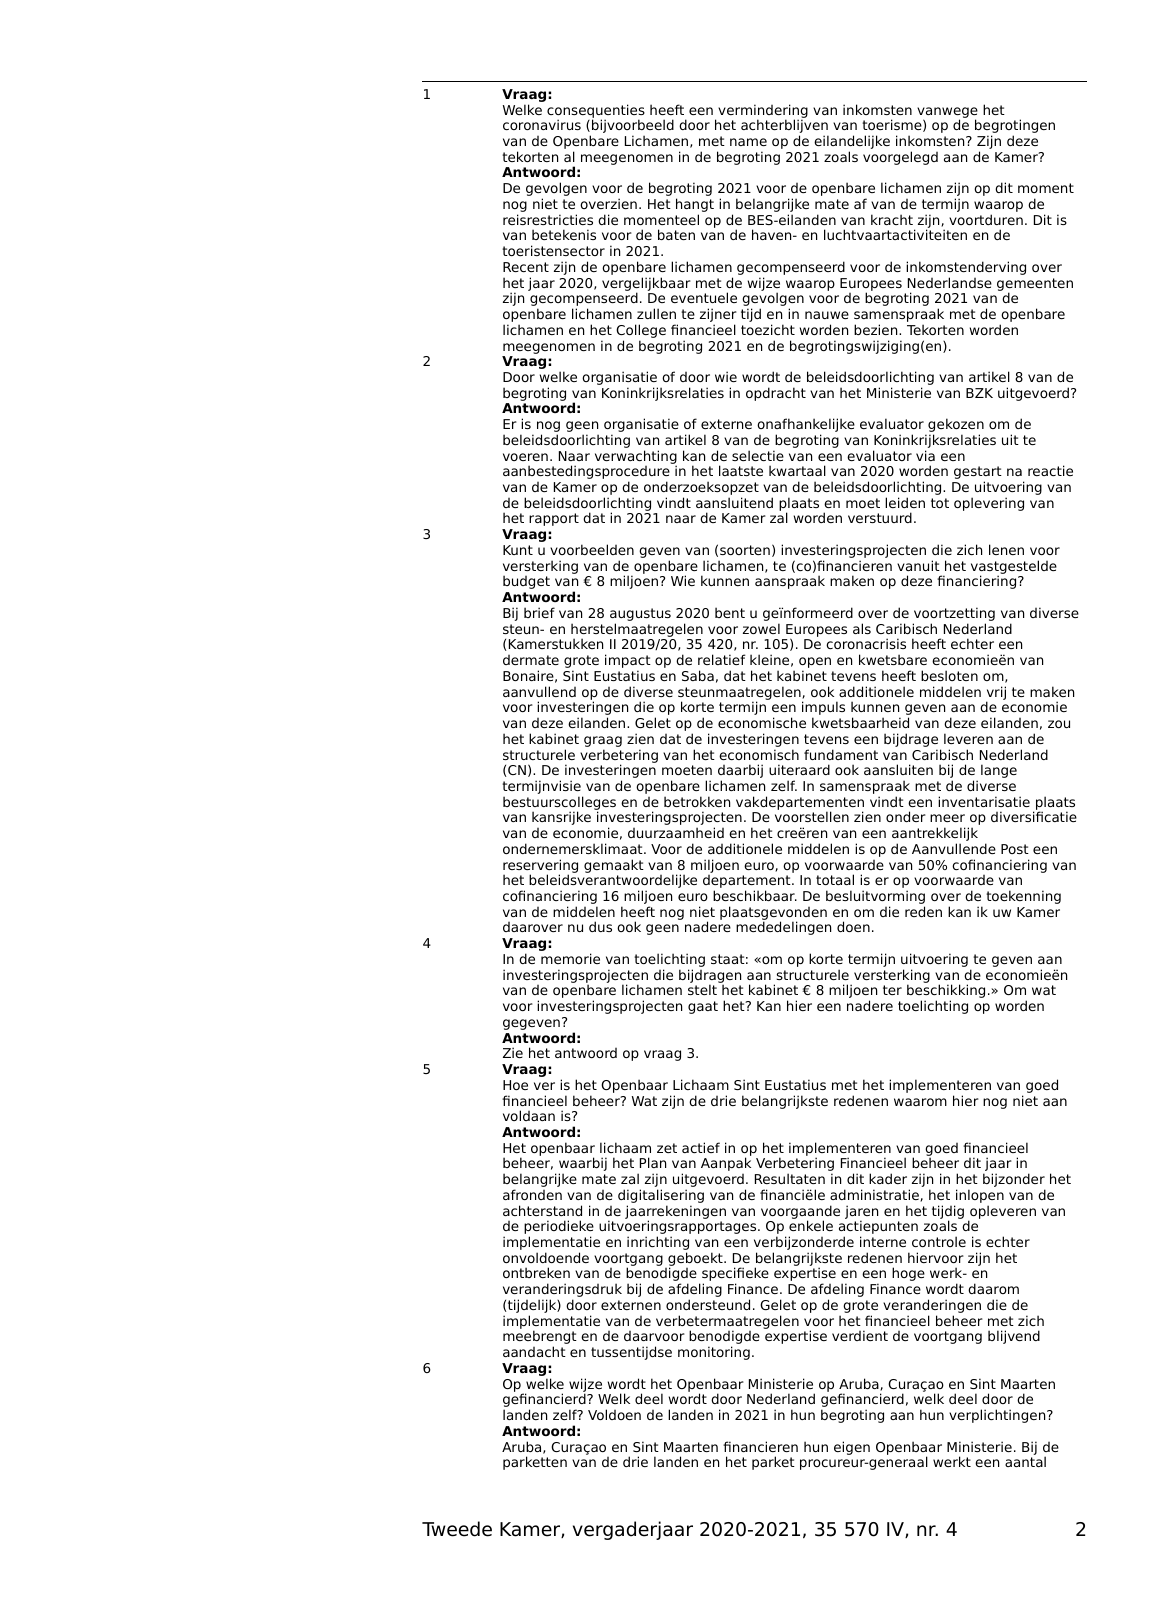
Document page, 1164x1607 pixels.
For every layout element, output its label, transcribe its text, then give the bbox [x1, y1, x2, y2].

table_cell 5 [422, 1062, 496, 1361]
table_cell Vraag: Kunt u voorbeelden geven van (soorten) investeringsprojecten die zich lenen voor versterking van de openbare lichamen, te (co)financieren vanuit het vastgestelde budget van € 8 miljoen? Wie kunnen aanspraak maken op deze financiering? Antwoord: Bij brief van 28 augustus 2020 bent u geïnformeerd over de voortzetting van diverse steun- en herstelmaatregelen voor zowel Europees als Caribisch Nederland (Kamerstukken II 2019/20, 35 420, nr. 105). De coronacrisis heeft echter een dermate grote impact op de relatief kleine, open en kwetsbare economieën van Bonaire, Sint Eustatius en Saba, dat het kabinet tevens heeft besloten om, aanvullend op de diverse steunmaatregelen, ook additionele middelen vrij te maken voor investeringen die op korte termijn een impuls kunnen geven aan de economie van deze eilanden. Gelet op de economische kwetsbaarheid van deze eilanden, zou het kabinet graag zien dat de investeringen tevens een bijdrage leveren aan de structurele verbetering van het economisch fundament van Caribisch Nederland (CN). De investeringen moeten daarbij uiteraard ook aansluiten bij de lange termijnvisie van de openbare lichamen zelf. In samenspraak met de diverse bestuurscolleges en de betrokken vakdepartementen vindt een inventarisatie plaats van kansrijke investeringsprojecten. De voorstellen zien onder meer op diversificatie van de economie, duurzaamheid en het creëren van een aantrekkelijk ondernemersklimaat. Voor de additionele middelen is op de Aanvullende Post een reservering gemaakt van 8 miljoen euro, op voorwaarde van 50% cofinanciering van het beleidsverantwoordelijke departement. In totaal is er op voorwaarde van cofinanciering 16 miljoen euro beschikbaar. De besluitvorming over de toekenning van de middelen heeft nog niet plaatsgevonden en om die reden kan ik uw Kamer daarover nu dus ook geen nadere mededelingen doen. [496, 527, 1087, 936]
table_cell Vraag: Op welke wijze wordt het Openbaar Ministerie op Aruba, Curaçao en Sint Maarten gefinancierd? Welk deel wordt door Nederland gefinancierd, welk deel door de landen zelf? Voldoen de landen in 2021 in hun begroting aan hun verplichtingen? Antwoord: Aruba, Curaçao en Sint Maarten financieren hun eigen Openbaar Ministerie. Bij de parketten van de drie landen en het parket procureur-generaal werkt een aantal [496, 1361, 1087, 1471]
table_header Vraag: Welke consequenties heeft een vermindering van inkomsten vanwege het coronavirus (bijvoorbeeld door het achterblijven van toerisme) op de begrotingen van de Openbare Lichamen, met name op de eilandelijke inkomsten? Zijn deze tekorten al meegenomen in de begroting 2021 zoals voorgelegd aan de Kamer? Antwoord: De gevolgen voor de begroting 2021 voor de openbare lichamen zijn op dit moment nog niet te overzien. Het hangt in belangrijke mate af van de termijn waarop de reisrestricties die momenteel op de BES-eilanden van kracht zijn, voortduren. Dit is van betekenis voor de baten van de haven- en luchtvaartactiviteiten en de toeristensector in 2021. Recent zijn de openbare lichamen gecompenseerd voor de inkomstenderving over het jaar 2020, vergelijkbaar met de wijze waarop Europees Nederlandse gemeenten zijn gecompenseerd. De eventuele gevolgen voor de begroting 2021 van de openbare lichamen zullen te zijner tijd en in nauwe samenspraak met de openbare lichamen en het College financieel toezicht worden bezien. Tekorten worden meegenomen in de begroting 2021 en de begrotingswijziging(en). [496, 82, 1087, 354]
table_cell Vraag: Door welke organisatie of door wie wordt de beleidsdoorlichting van artikel 8 van de begroting van Koninkrijksrelaties in opdracht van het Ministerie van BZK uitgevoerd? Antwoord: Er is nog geen organisatie of externe onafhankelijke evaluator gekozen om de beleidsdoorlichting van artikel 8 van de begroting van Koninkrijksrelaties uit te voeren. Naar verwachting kan de selectie van een evaluator via een aanbestedingsprocedure in het laatste kwartaal van 2020 worden gestart na reactie van de Kamer op de onderzoeksopzet van de beleidsdoorlichting. De uitvoering van de beleidsdoorlichting vindt aansluitend plaats en moet leiden tot oplevering van het rapport dat in 2021 naar de Kamer zal worden verstuurd. [496, 354, 1087, 527]
table_cell 3 [422, 527, 496, 936]
table_cell 6 [422, 1361, 496, 1471]
table_cell Vraag: Hoe ver is het Openbaar Lichaam Sint Eustatius met het implementeren van goed financieel beheer? Wat zijn de drie belangrijkste redenen waarom hier nog niet aan voldaan is? Antwoord: Het openbaar lichaam zet actief in op het implementeren van goed financieel beheer, waarbij het Plan van Aanpak Verbetering Financieel beheer dit jaar in belangrijke mate zal zijn uitgevoerd. Resultaten in dit kader zijn in het bijzonder het afronden van de digitalisering van de financiële administratie, het inlopen van de achterstand in de jaarrekeningen van voorgaande jaren en het tijdig opleveren van de periodieke uitvoeringsrapportages. Op enkele actiepunten zoals de implementatie en inrichting van een verbijzonderde interne controle is echter onvoldoende voortgang geboekt. De belangrijkste redenen hiervoor zijn het ontbreken van de benodigde specifieke expertise en een hoge werk- en veranderingsdruk bij de afdeling Finance. De afdeling Finance wordt daarom (tijdelijk) door externen ondersteund. Gelet op de grote veranderingen die de implementatie van de verbetermaatregelen voor het financieel beheer met zich meebrengt en de daarvoor benodigde expertise verdient de voortgang blijvend aandacht en tussentijdse monitoring. [496, 1062, 1087, 1361]
table_cell Vraag: In de memorie van toelichting staat: «om op korte termijn uitvoering te geven aan investeringsprojecten die bijdragen aan structurele versterking van de economieën van de openbare lichamen stelt het kabinet € 8 miljoen ter beschikking.» Om wat voor investeringsprojecten gaat het? Kan hier een nadere toelichting op worden gegeven? Antwoord: Zie het antwoord op vraag 3. [496, 936, 1087, 1062]
table_cell 2 [422, 354, 496, 527]
table_header 1 [422, 82, 496, 354]
table_cell 4 [422, 936, 496, 1062]
